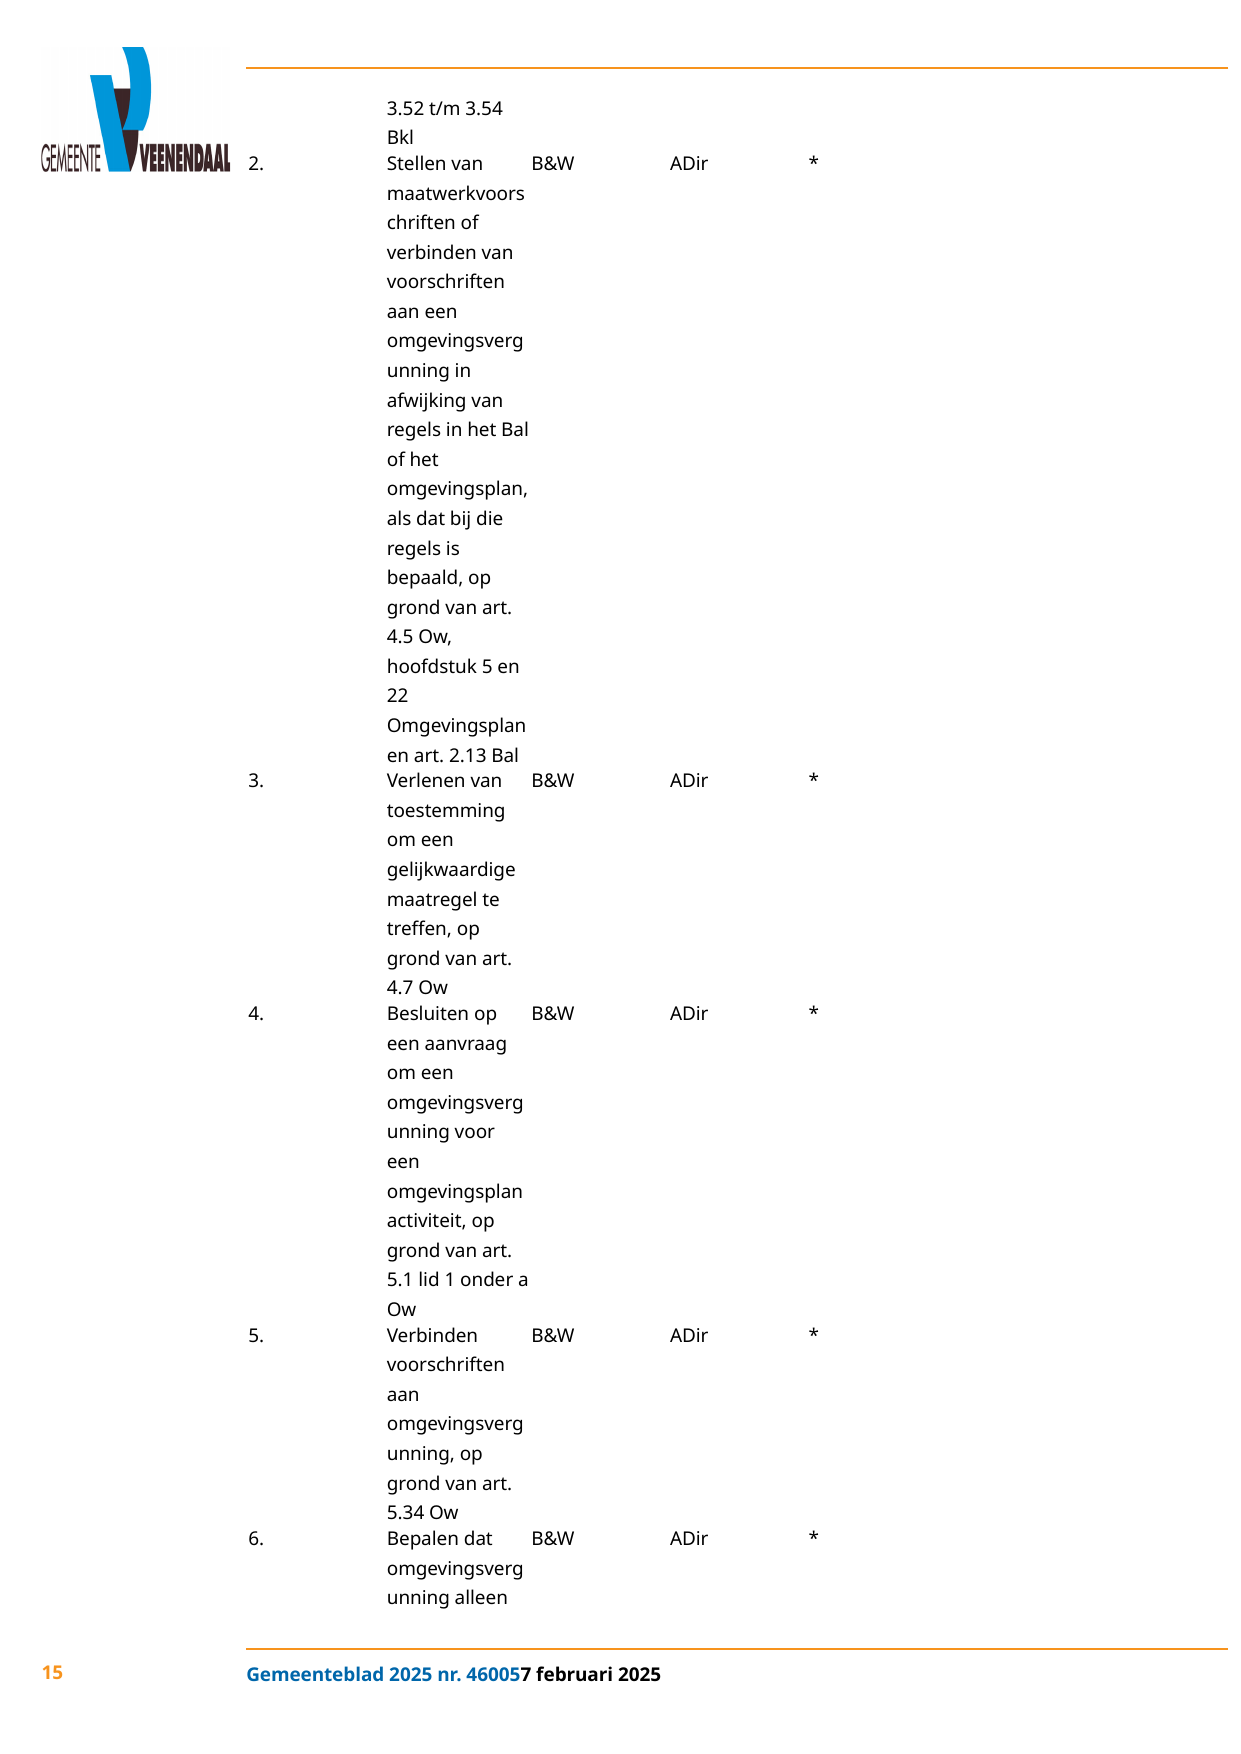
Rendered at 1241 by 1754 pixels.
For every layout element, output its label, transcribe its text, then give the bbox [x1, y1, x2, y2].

table_cell Stellen van maatwerkvoorschriften of verbinden van voorschriften aan een omgevingsvergunning in afwijking van regels in het Bal of het omgevingsplan, als dat bij die regels is bepaald, op grond van art. 4.5 Ow, hoofdstuk 5 en 22 Omgevingsplan en art. 2.13 Bal [387, 150, 531, 767]
table_cell [947, 768, 1152, 1000]
table_cell B&W [531, 768, 670, 1000]
table_cell ADir [670, 1525, 808, 1610]
table_cell ADir [670, 150, 808, 767]
table_cell Besluiten op een aanvraag om een omgevingsvergunning voor een omgevingsplanactiviteit, op grond van art. 5.1 lid 1 onder a Ow [387, 1000, 531, 1322]
table_cell * [808, 1322, 947, 1525]
table_cell Bepalen dat omgevingsvergunning alleen [387, 1525, 531, 1610]
table_cell B&W [531, 1000, 670, 1322]
table_cell [947, 150, 1152, 767]
table_cell Verlenen van toestemming om een gelijkwaardige maatregel te treffen, op grond van art. 4.7 Ow [387, 768, 531, 1000]
table_cell B&W [531, 1525, 670, 1610]
table_cell 3. [248, 768, 387, 1000]
table_cell [947, 1000, 1152, 1322]
table_cell ADir [670, 768, 808, 1000]
table_cell ADir [670, 1322, 808, 1525]
table_cell [947, 95, 1152, 150]
table_cell [947, 1322, 1152, 1525]
picture [41, 47, 130, 172]
table_cell [947, 1525, 1152, 1610]
table_cell [531, 95, 670, 150]
table_cell B&W [531, 150, 670, 767]
table_cell [248, 95, 387, 150]
table_cell 2. [248, 150, 387, 767]
table_cell * [808, 1000, 947, 1322]
table_cell [808, 95, 947, 150]
table_cell Verbinden voorschriften aan omgevingsvergunning, op grond van art. 5.34 Ow [387, 1322, 531, 1525]
table_cell 5. [248, 1322, 387, 1525]
picture [123, 47, 231, 172]
table_cell B&W [531, 1322, 670, 1525]
table_cell * [808, 768, 947, 1000]
table_cell * [808, 1525, 947, 1610]
table_cell 3.52 t/m 3.54 Bkl [387, 95, 531, 150]
table_cell 6. [248, 1525, 387, 1610]
table_cell * [808, 150, 947, 767]
table_cell [670, 95, 808, 150]
table_cell 4. [248, 1000, 387, 1322]
table_cell ADir [670, 1000, 808, 1322]
